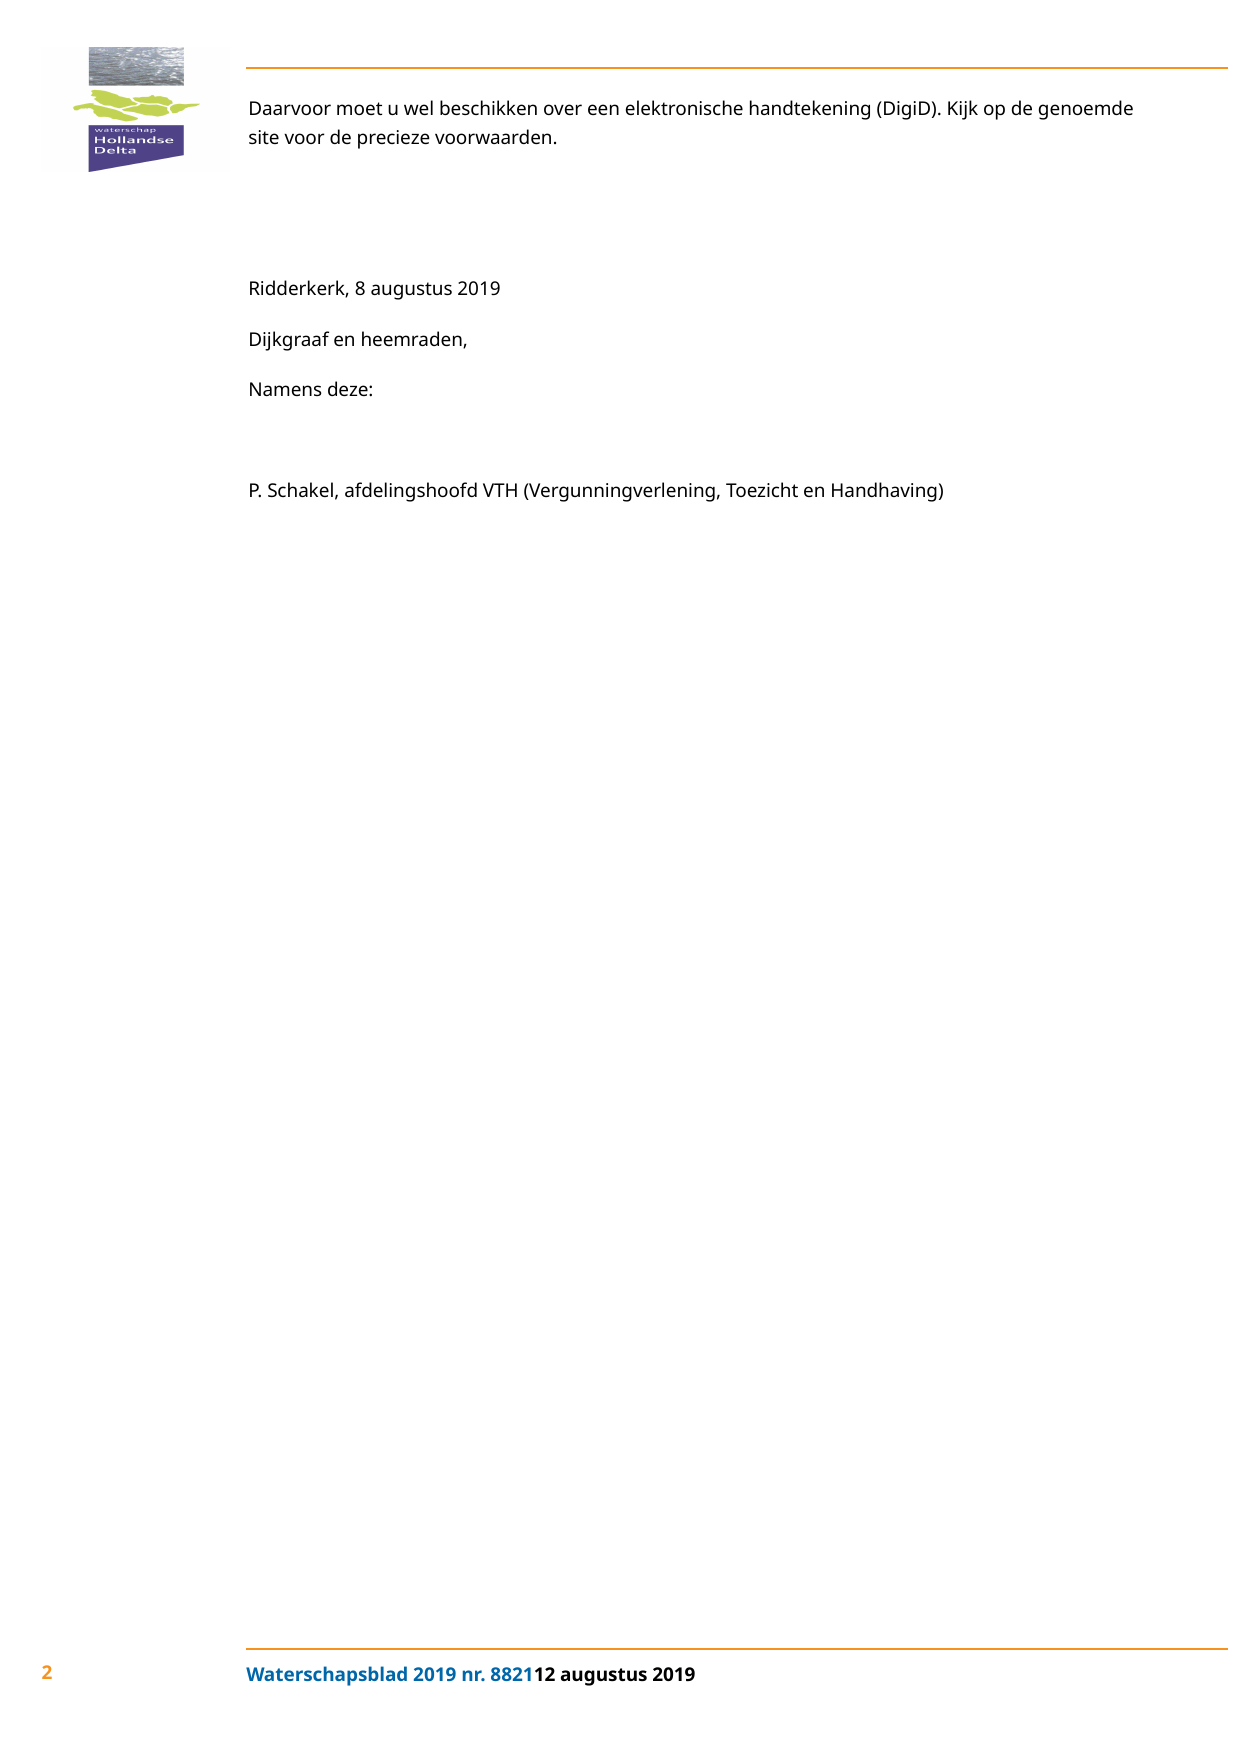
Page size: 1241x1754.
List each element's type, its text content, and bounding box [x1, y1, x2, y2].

text Namens deze: [248, 376, 1152, 402]
text Daarvoor moet u wel beschikken over een elektronische handtekening (DigiD). Kijk op de genoemde site voor de precieze voorwaarden. [248, 95, 1152, 150]
text P. Schakel, afdelingshoofd VTH (Vergunningverlening, Toezicht en Handhaving) [248, 477, 1152, 503]
picture [41, 47, 231, 172]
text Dijkgraaf en heemraden, [248, 326, 1152, 352]
text Ridderkerk, 8 augustus 2019 [248, 276, 1152, 301]
